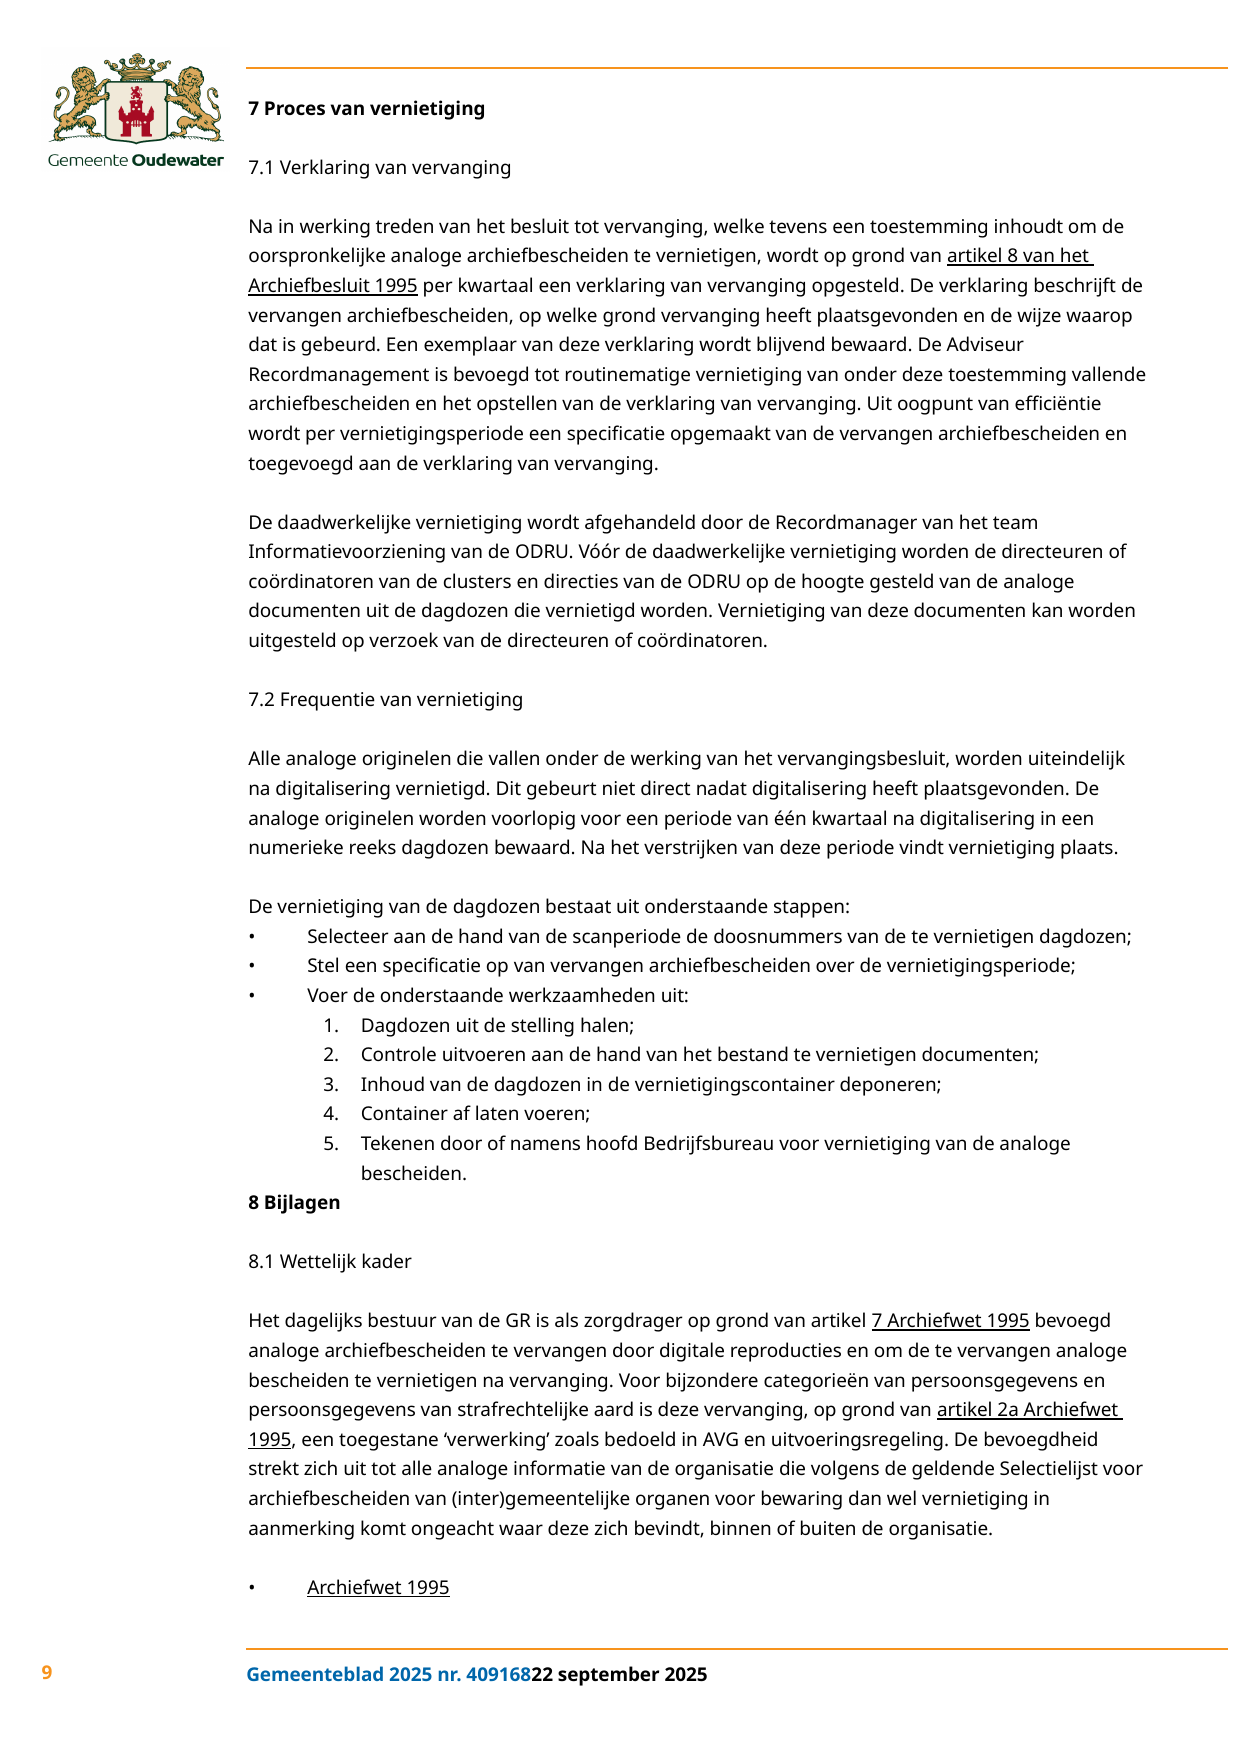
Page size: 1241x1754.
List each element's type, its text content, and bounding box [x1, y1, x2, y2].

text 7.2 Frequentie van vernietiging [248, 686, 1152, 712]
text De vernietiging van de dagdozen bestaat uit onderstaande stappen: [248, 893, 1152, 919]
text 7 Proces van vernietiging [248, 95, 1152, 121]
text 8.1 Wettelijk kader [248, 1248, 1152, 1274]
text Het dagelijks bestuur van de GR is als zorgdrager op grond van artikel 7 Archiefwet 1995 bevoegd analoge archiefbescheiden te vervangen door digitale reproducties en om de te vervangen analoge bescheiden te vernietigen na vervanging. Voor bijzondere categorieën van persoonsgegevens en persoonsgegevens van strafrechtelijke aard is deze vervanging, op grond van artikel 2a Archiefwet 1995, een toegestane ‘verwerking’ zoals bedoeld in AVG en uitvoeringsregeling. De bevoegdheid strekt zich uit tot alle analoge informatie van de organisatie die volgens de geldende Selectielijst voor archiefbescheiden van (inter)gemeentelijke organen voor bewaring dan wel vernietiging in aanmerking komt ongeacht waar deze zich bevindt, binnen of buiten de organisatie. [248, 1308, 1152, 1541]
list Archiefwet 1995 [248, 1574, 1152, 1600]
list Selecteer aan de hand van de scanperiode de doosnummers van de te vernietigen dagdozen; [248, 923, 1152, 949]
list Dagdozen uit de stelling halen; [323, 1012, 1152, 1038]
list Controle uitvoeren aan de hand van het bestand te vernietigen documenten; [323, 1041, 1152, 1067]
picture [41, 47, 231, 172]
text Na in werking treden van het besluit tot vervanging, welke tevens een toestemming inhoudt om de oorspronkelijke analoge archiefbescheiden te vernietigen, wordt op grond van artikel 8 van het Archiefbesluit 1995 per kwartaal een verklaring van vervanging opgesteld. De verklaring beschrijft de vervangen archiefbescheiden, op welke grond vervanging heeft plaatsgevonden en de wijze waarop dat is gebeurd. Een exemplaar van deze verklaring wordt blijvend bewaard. De Adviseur Recordmanagement is bevoegd tot routinematige vernietiging van onder deze toestemming vallende archiefbescheiden en het opstellen van de verklaring van vervanging. Uit oogpunt van efficiëntie wordt per vernietigingsperiode een specificatie opgemaakt van de vervangen archiefbescheiden en toegevoegd aan de verklaring van vervanging. [248, 213, 1152, 476]
list Voer de onderstaande werkzaamheden uit: [248, 982, 1152, 1008]
list Container af laten voeren; [323, 1101, 1152, 1126]
text 8 Bijlagen [248, 1189, 1152, 1215]
text De daadwerkelijke vernietiging wordt afgehandeld door de Recordmanager van het team Informatievoorziening van de ODRU. Vóór de daadwerkelijke vernietiging worden de directeuren of coördinatoren van de clusters en directies van de ODRU op de hoogte gesteld van de analoge documenten uit de dagdozen die vernietigd worden. Vernietiging van deze documenten kan worden uitgesteld op verzoek van de directeuren of coördinatoren. [248, 509, 1152, 653]
text Alle analoge originelen die vallen onder de werking van het vervangingsbesluit, worden uiteindelijk na digitalisering vernietigd. Dit gebeurt niet direct nadat digitalisering heeft plaatsgevonden. De analoge originelen worden voorlopig voor een periode van één kwartaal na digitalisering in een numerieke reeks dagdozen bewaard. Na het verstrijken van deze periode vindt vernietiging plaats. [248, 746, 1152, 860]
list Inhoud van de dagdozen in de vernietigingscontainer deponeren; [323, 1071, 1152, 1097]
text 7.1 Verklaring van vervanging [248, 154, 1152, 180]
list Tekenen door of namens hoofd Bedrijfsbureau voor vernietiging van de analoge bescheiden. [323, 1130, 1152, 1186]
list Stel een specificatie op van vervangen archiefbescheiden over de vernietigingsperiode; [248, 953, 1152, 978]
